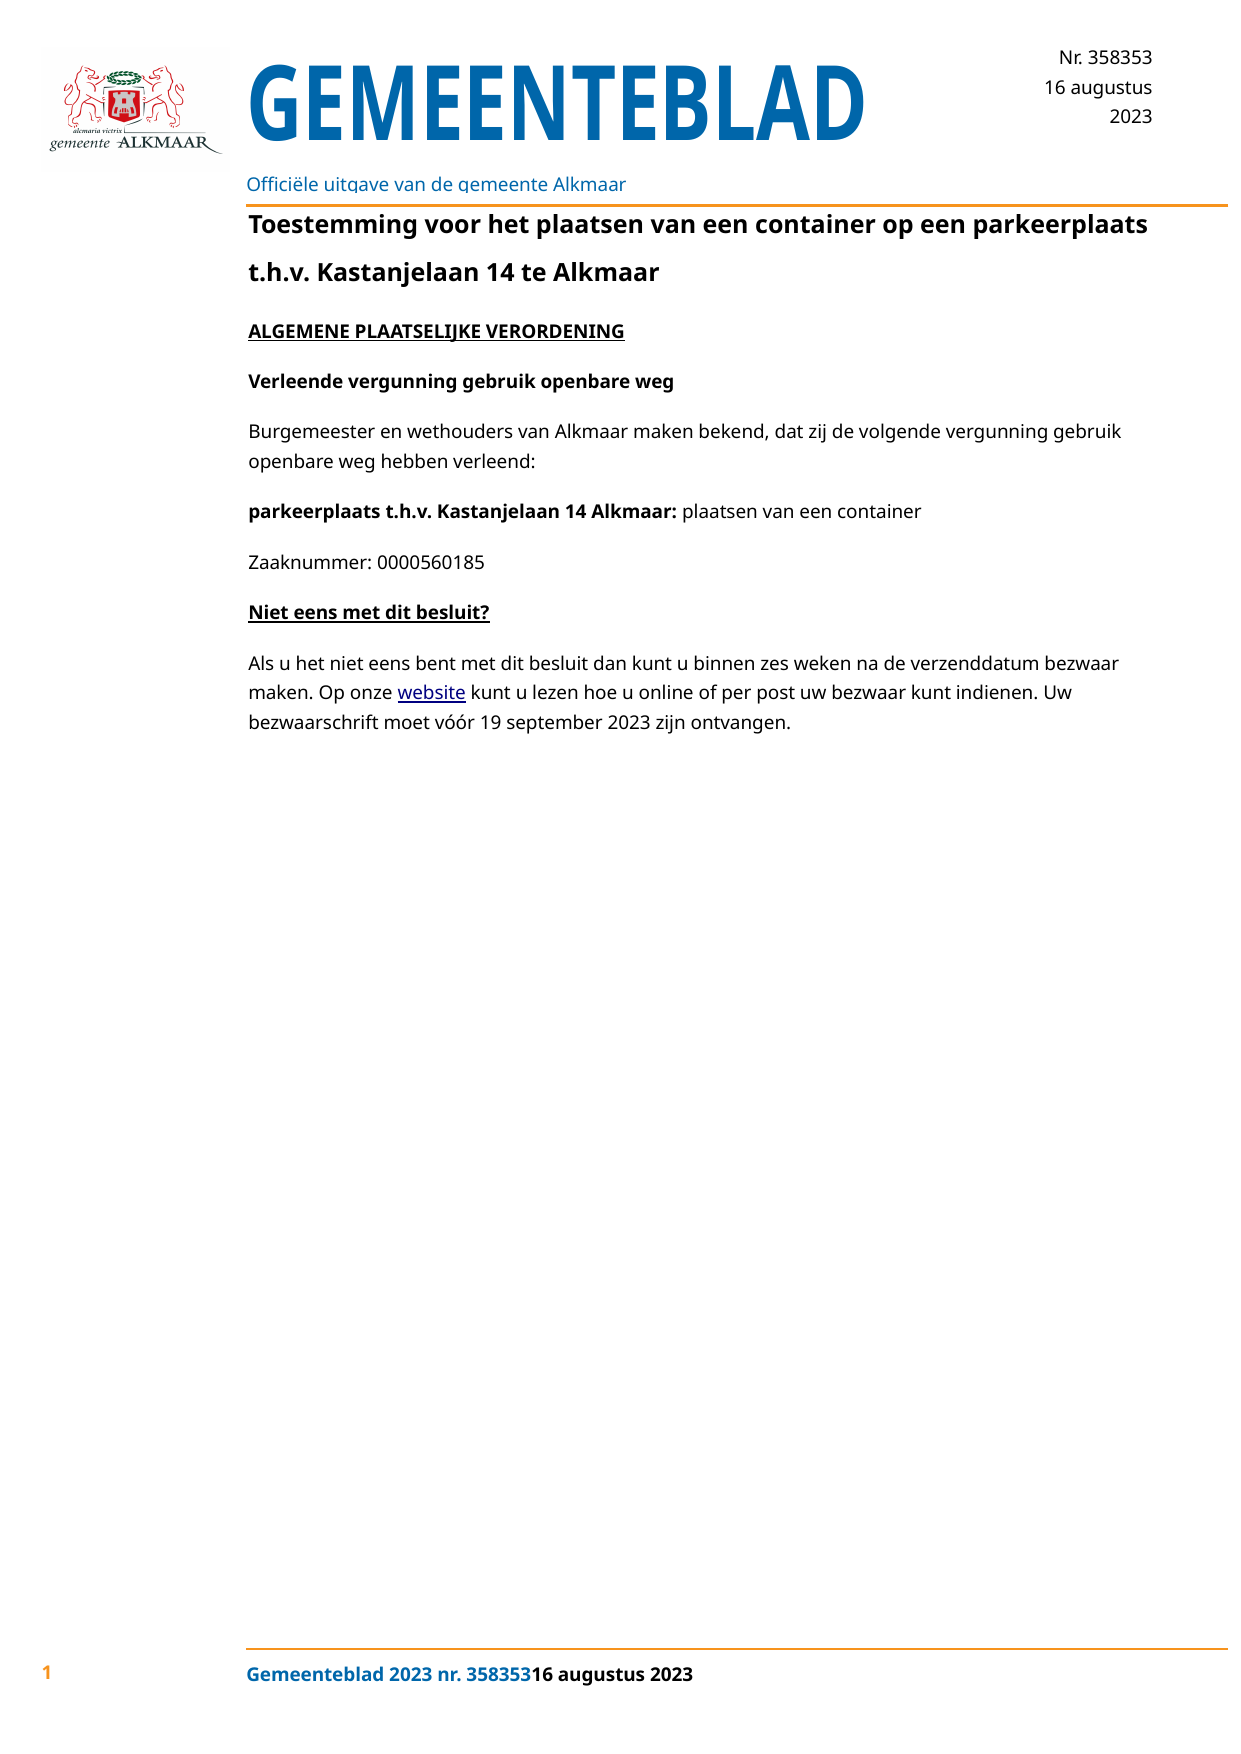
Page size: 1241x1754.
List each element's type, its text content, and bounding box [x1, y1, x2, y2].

text Verleende vergunning gebruik openbare weg [248, 368, 1152, 394]
text Burgemeester en wethouders van Alkmaar maken bekend, dat zij de volgende vergunning gebruik openbare weg hebben verleend: [248, 419, 1152, 474]
text ALGEMENE PLAATSELIJKE VERORDENING [248, 318, 1152, 344]
text Als u het niet eens bent met dit besluit dan kunt u binnen zes weken na de verzenddatum bezwaar maken. Op onze website kunt u lezen hoe u online of per post uw bezwaar kunt indienen. Uw bezwaarschrift moet vóór 19 september 2023 zijn ontvangen. [248, 650, 1152, 735]
picture [41, 47, 231, 172]
text Zaaknummer: 0000560185 [248, 549, 1152, 575]
text Toestemming voor het plaatsen van een container op een parkeerplaats t.h.v. Kastanjelaan 14 te Alkmaar [248, 207, 1152, 288]
text parkeerplaats t.h.v. Kastanjelaan 14 Alkmaar: plaatsen van een container [248, 499, 1152, 524]
text Niet eens met dit besluit? [248, 599, 1152, 625]
